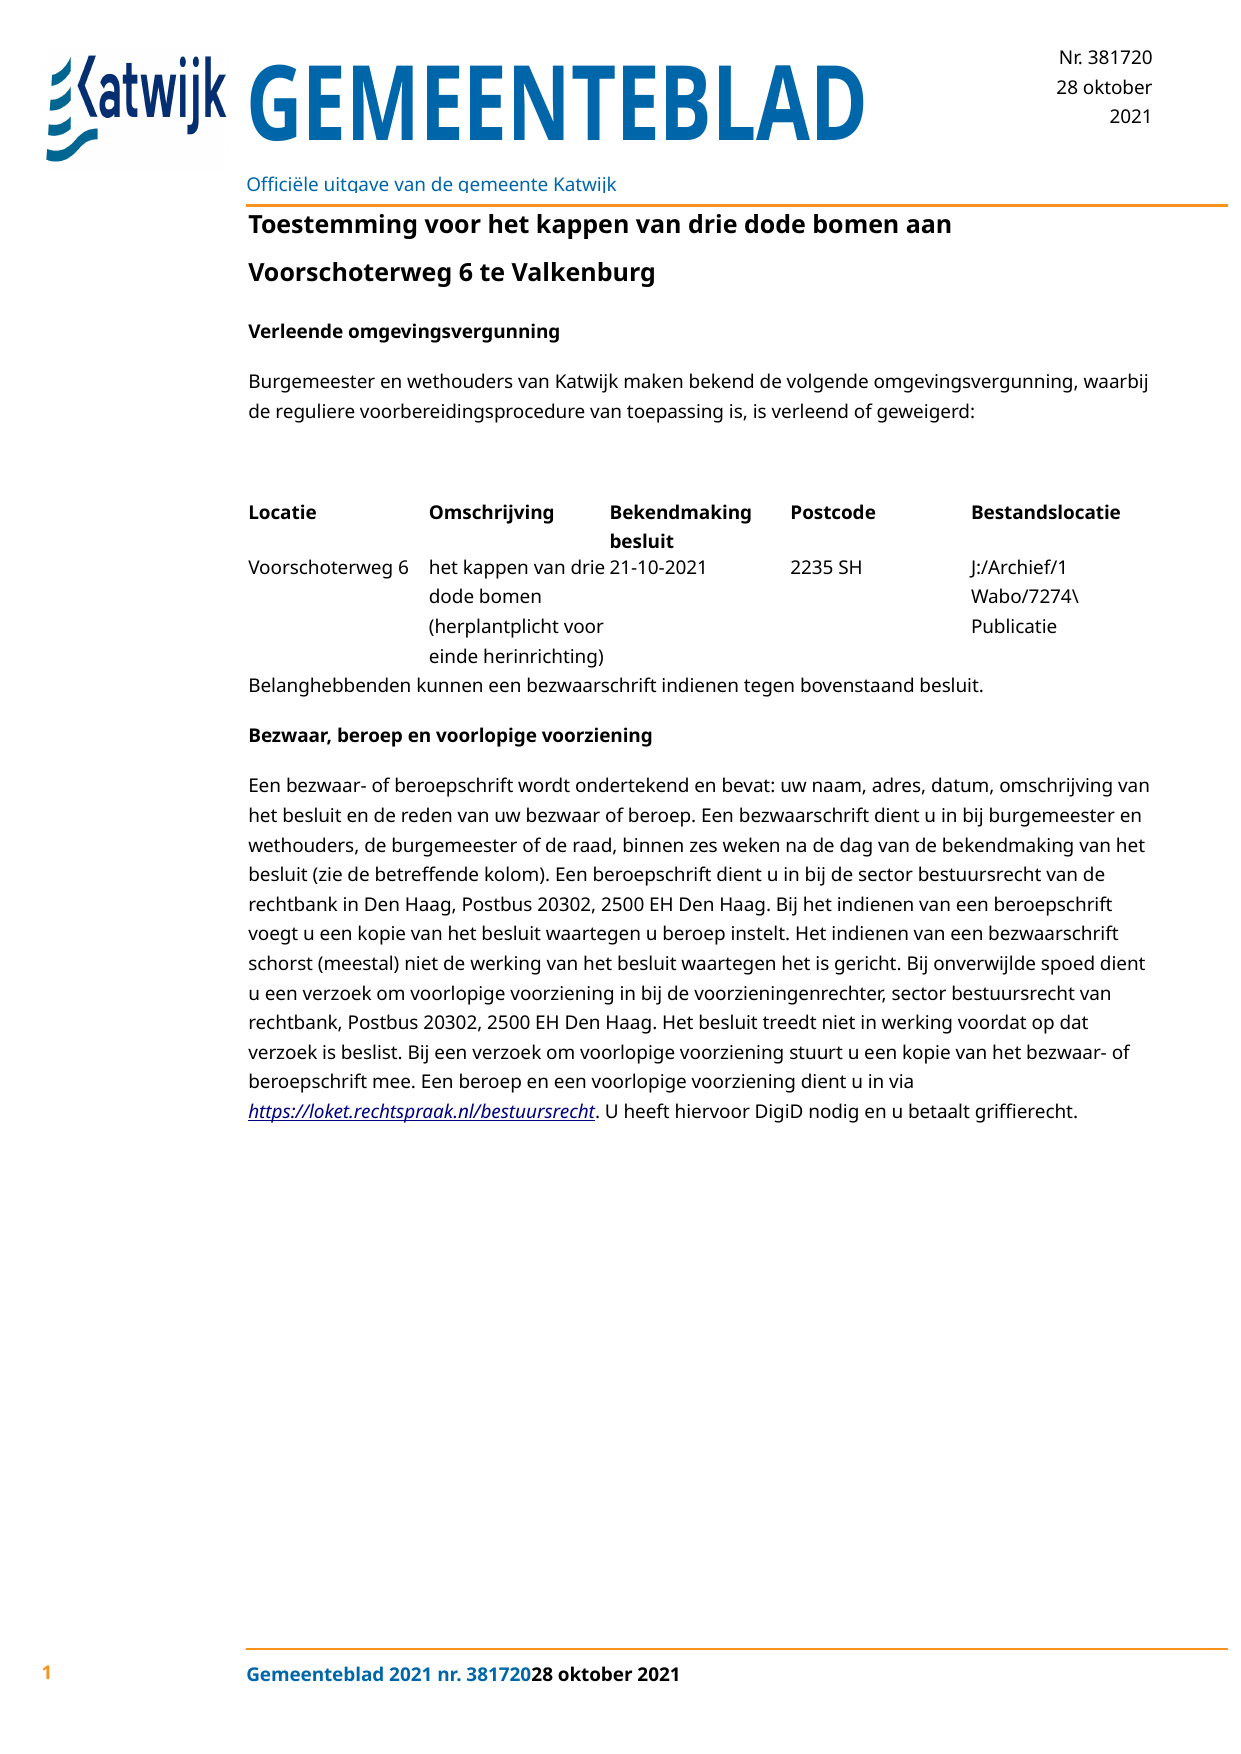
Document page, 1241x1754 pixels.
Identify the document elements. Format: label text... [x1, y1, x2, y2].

table_header Locatie [248, 499, 429, 554]
table_cell J:/Archief/1 Wabo/7274\Publicatie [971, 554, 1152, 669]
table_cell het kappen van drie dode bomen (herplantplicht voor einde herinrichting) [429, 554, 609, 669]
table_header Omschrijving [429, 499, 609, 554]
table_header Bekendmaking besluit [609, 499, 790, 554]
table_cell Voorschoterweg 6 [248, 554, 429, 669]
text Belanghebbenden kunnen een bezwaarschrift indienen tegen bovenstaand besluit. [248, 672, 1152, 698]
text Toestemming voor het kappen van drie dode bomen aan Voorschoterweg 6 te Valkenburg [248, 207, 1152, 288]
table_header Bestandslocatie [971, 499, 1152, 554]
text Verleende omgevingsvergunning [248, 318, 1152, 344]
picture [41, 47, 231, 172]
text Een bezwaar- of beroepschrift wordt ondertekend en bevat: uw naam, adres, datum, omschrijving van het besluit en de reden van uw bezwaar of beroep. Een bezwaarschrift dient u in bij burgemeester en wethouders, de burgemeester of de raad, binnen zes weken na de dag van de bekendmaking van het besluit (zie de betreffende kolom). Een beroepschrift dient u in bij de sector bestuursrecht van de rechtbank in Den Haag, Postbus 20302, 2500 EH Den Haag. Bij het indienen van een beroepschrift voegt u een kopie van het besluit waartegen u beroep instelt. Het indienen van een bezwaarschrift schorst (meestal) niet de werking van het besluit waartegen het is gericht. Bij onverwijlde spoed dient u een verzoek om voorlopige voorziening in bij de voorzieningenrechter, sector bestuursrecht van rechtbank, Postbus 20302, 2500 EH Den Haag. Het besluit treedt niet in werking voordat op dat verzoek is beslist. Bij een verzoek om voorlopige voorziening stuurt u een kopie van het bezwaar- of beroepschrift mee. Een beroep en een voorlopige voorziening dient u in via https://loket.rechtspraak.nl/bestuursrecht. U heeft hiervoor DigiD nodig en u betaalt griffierecht. [248, 773, 1152, 1124]
table_cell 2235 SH [790, 554, 971, 669]
table_cell 21-10-2021 [609, 554, 790, 669]
text Burgemeester en wethouders van Katwijk maken bekend de volgende omgevingsvergunning, waarbij de reguliere voorbereidingsprocedure van toepassing is, is verleend of geweigerd: [248, 368, 1152, 424]
text Bezwaar, beroep en voorlopige voorziening [248, 722, 1152, 748]
table_header Postcode [790, 499, 971, 554]
